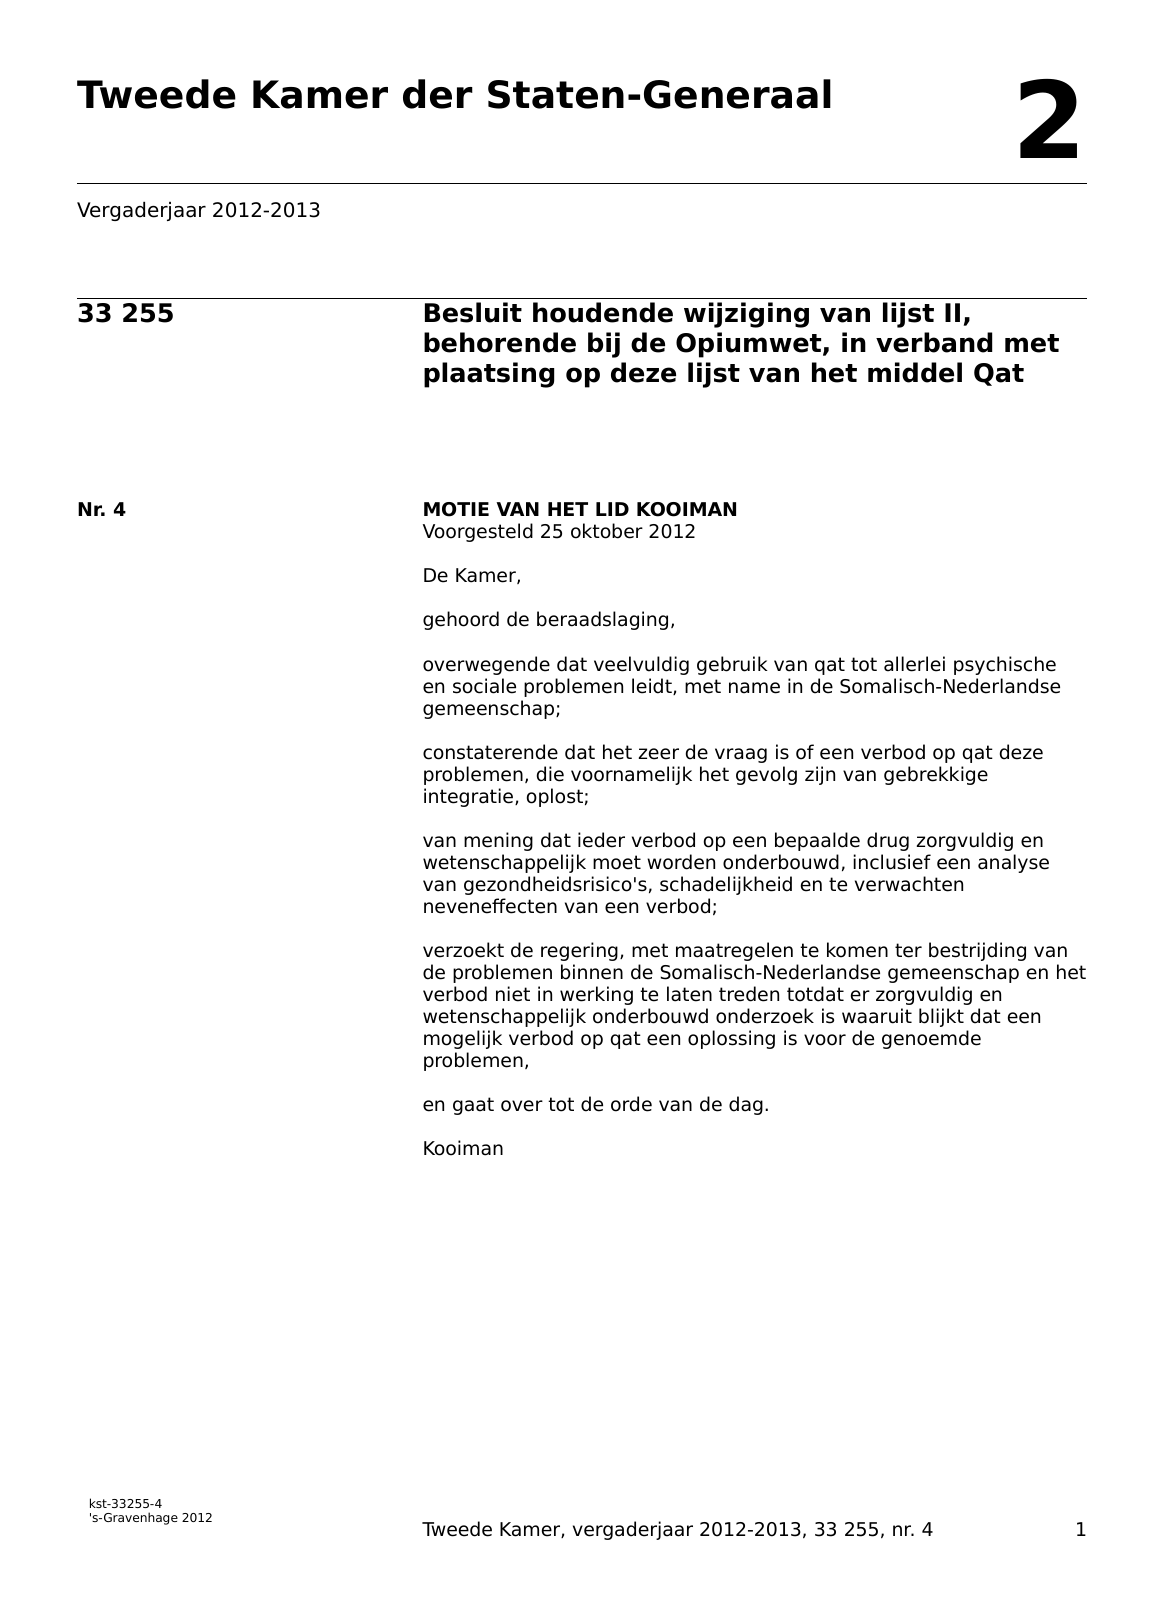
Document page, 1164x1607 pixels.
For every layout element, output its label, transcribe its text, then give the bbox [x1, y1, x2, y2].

text 's-Gravenhage 2012 [88, 1511, 323, 1525]
text De Kamer, [422, 565, 1087, 587]
text Voorgesteld 25 oktober 2012 [422, 521, 1087, 543]
text overwegende dat veelvuldig gebruik van qat tot allerlei psychische en sociale problemen leidt, met name in de Somalisch-Nederlandse gemeenschap; [422, 653, 1087, 719]
subtitle 33 255 Besluit houdende wijziging van lijst II, behorende bij de Opiumwet, in verband met plaatsing op deze lijst van het middel Qat [77, 299, 1087, 388]
text gehoord de beraadslaging, [422, 609, 1087, 631]
text constaterende dat het zeer de vraag is of een verbod op qat deze problemen, die voornamelijk het gevolg zijn van gebrekkige integratie, oplost; [422, 742, 1087, 808]
text kst-33255-4 [88, 1497, 323, 1511]
subtitle Nr. 4 MOTIE VAN HET LID KOOIMAN [77, 499, 1087, 521]
text verzoekt de regering, met maatregelen te komen ter bestrijding van de problemen binnen de Somalisch-Nederlandse gemeenschap en het verbod niet in werking te laten treden totdat er zorgvuldig en wetenschappelijk onderbouwd onderzoek is waaruit blijkt dat een mogelijk verbod op qat een oplossing is voor de genoemde problemen, [422, 940, 1087, 1072]
table_cell Vergaderjaar 2012-2013 [77, 184, 1087, 298]
text Kooiman [422, 1138, 1087, 1160]
text en gaat over tot de orde van de dag. [422, 1094, 1087, 1116]
table_header 2 [886, 59, 1087, 183]
text van mening dat ieder verbod op een bepaalde drug zorgvuldig en wetenschappelijk moet worden onderbouwd, inclusief een analyse van gezondheidsrisico's, schadelijkheid en te verwachten neveneffecten van een verbod; [422, 830, 1087, 918]
table_header Tweede Kamer der Staten-Generaal [77, 59, 886, 183]
